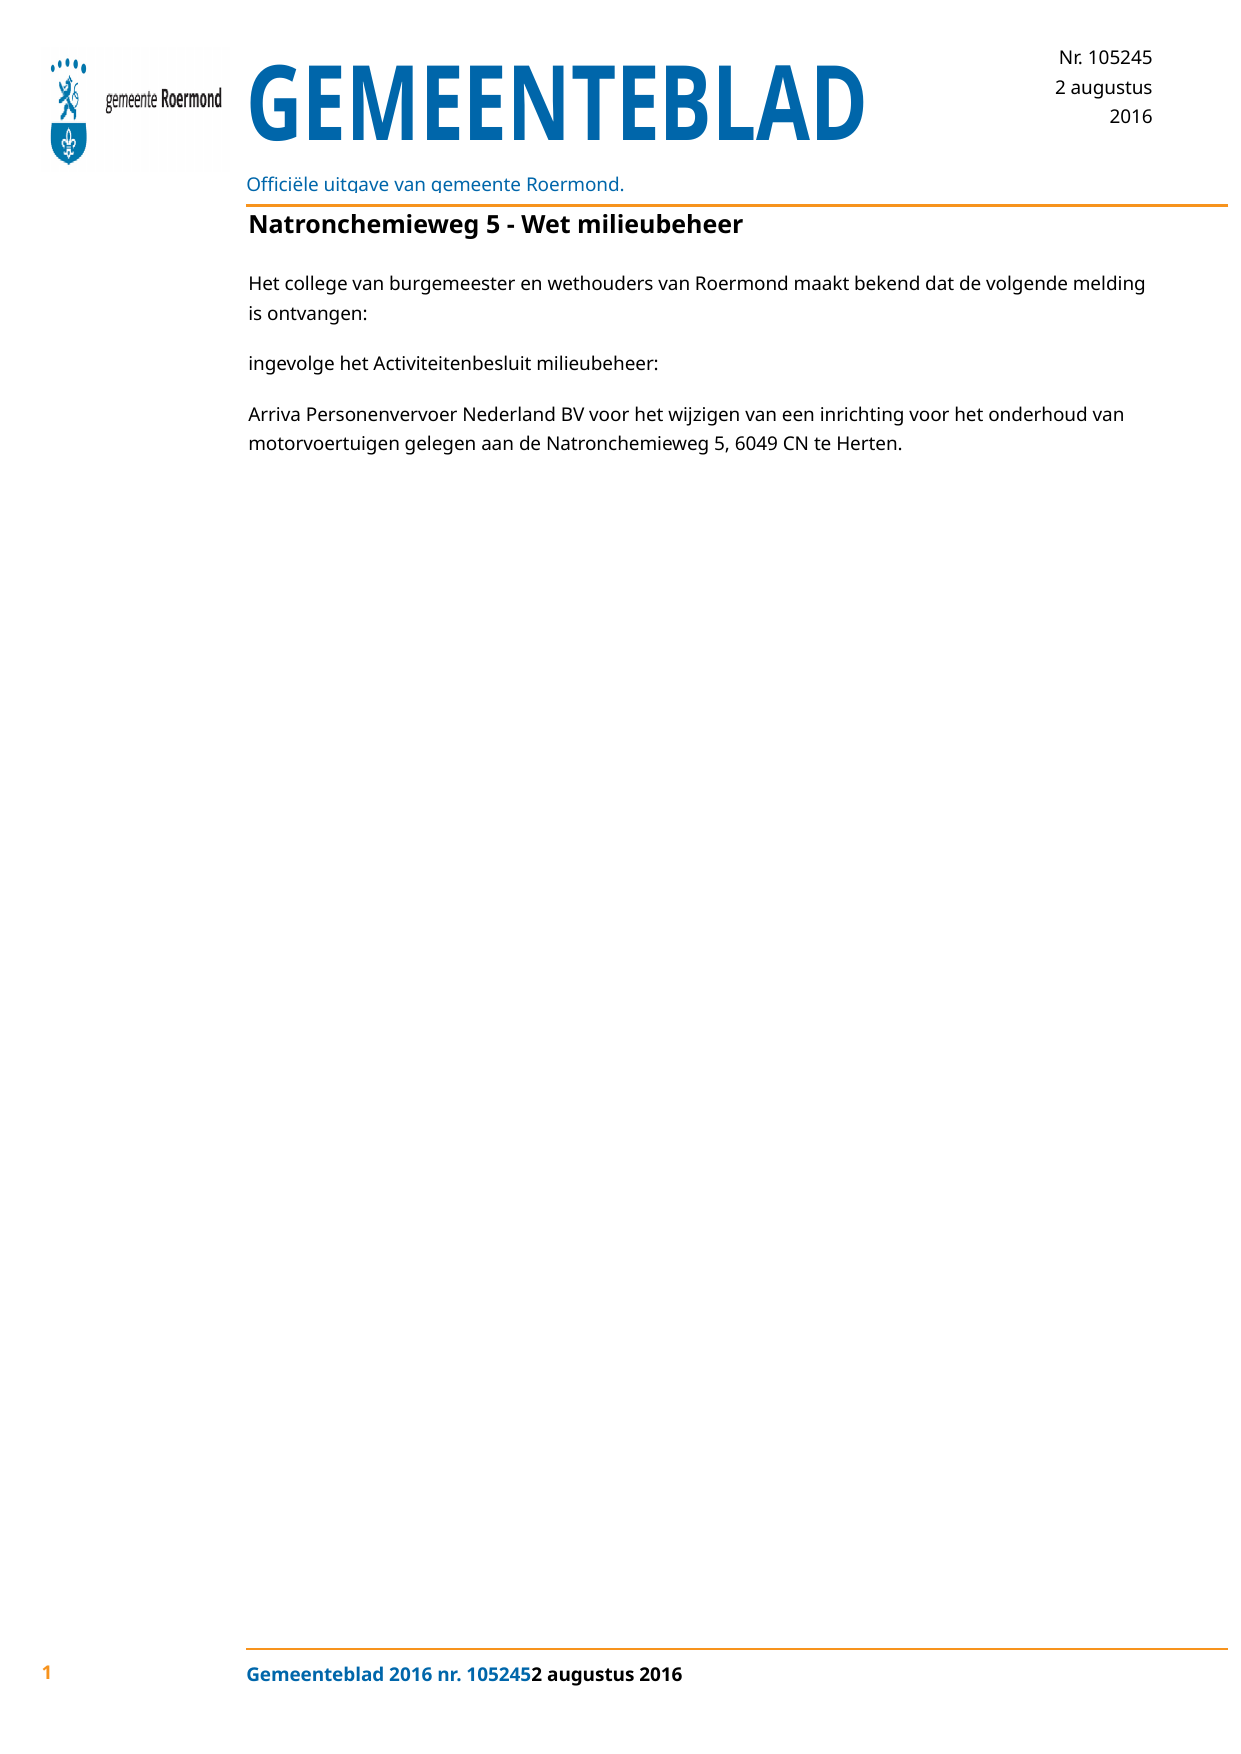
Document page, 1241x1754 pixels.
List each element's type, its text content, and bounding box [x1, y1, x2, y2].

text ingevolge het Activiteitenbesluit milieubeheer: [248, 350, 1152, 376]
text Natronchemieweg 5 - Wet milieubeheer [248, 207, 1152, 241]
picture [41, 47, 231, 172]
text Het college van burgemeester en wethouders van Roermond maakt bekend dat de volgende melding is ontvangen: [248, 270, 1152, 326]
text Arriva Personenvervoer Nederland BV voor het wijzigen van een inrichting voor het onderhoud van motorvoertuigen gelegen aan de Natronchemieweg 5, 6049 CN te Herten. [248, 401, 1152, 456]
